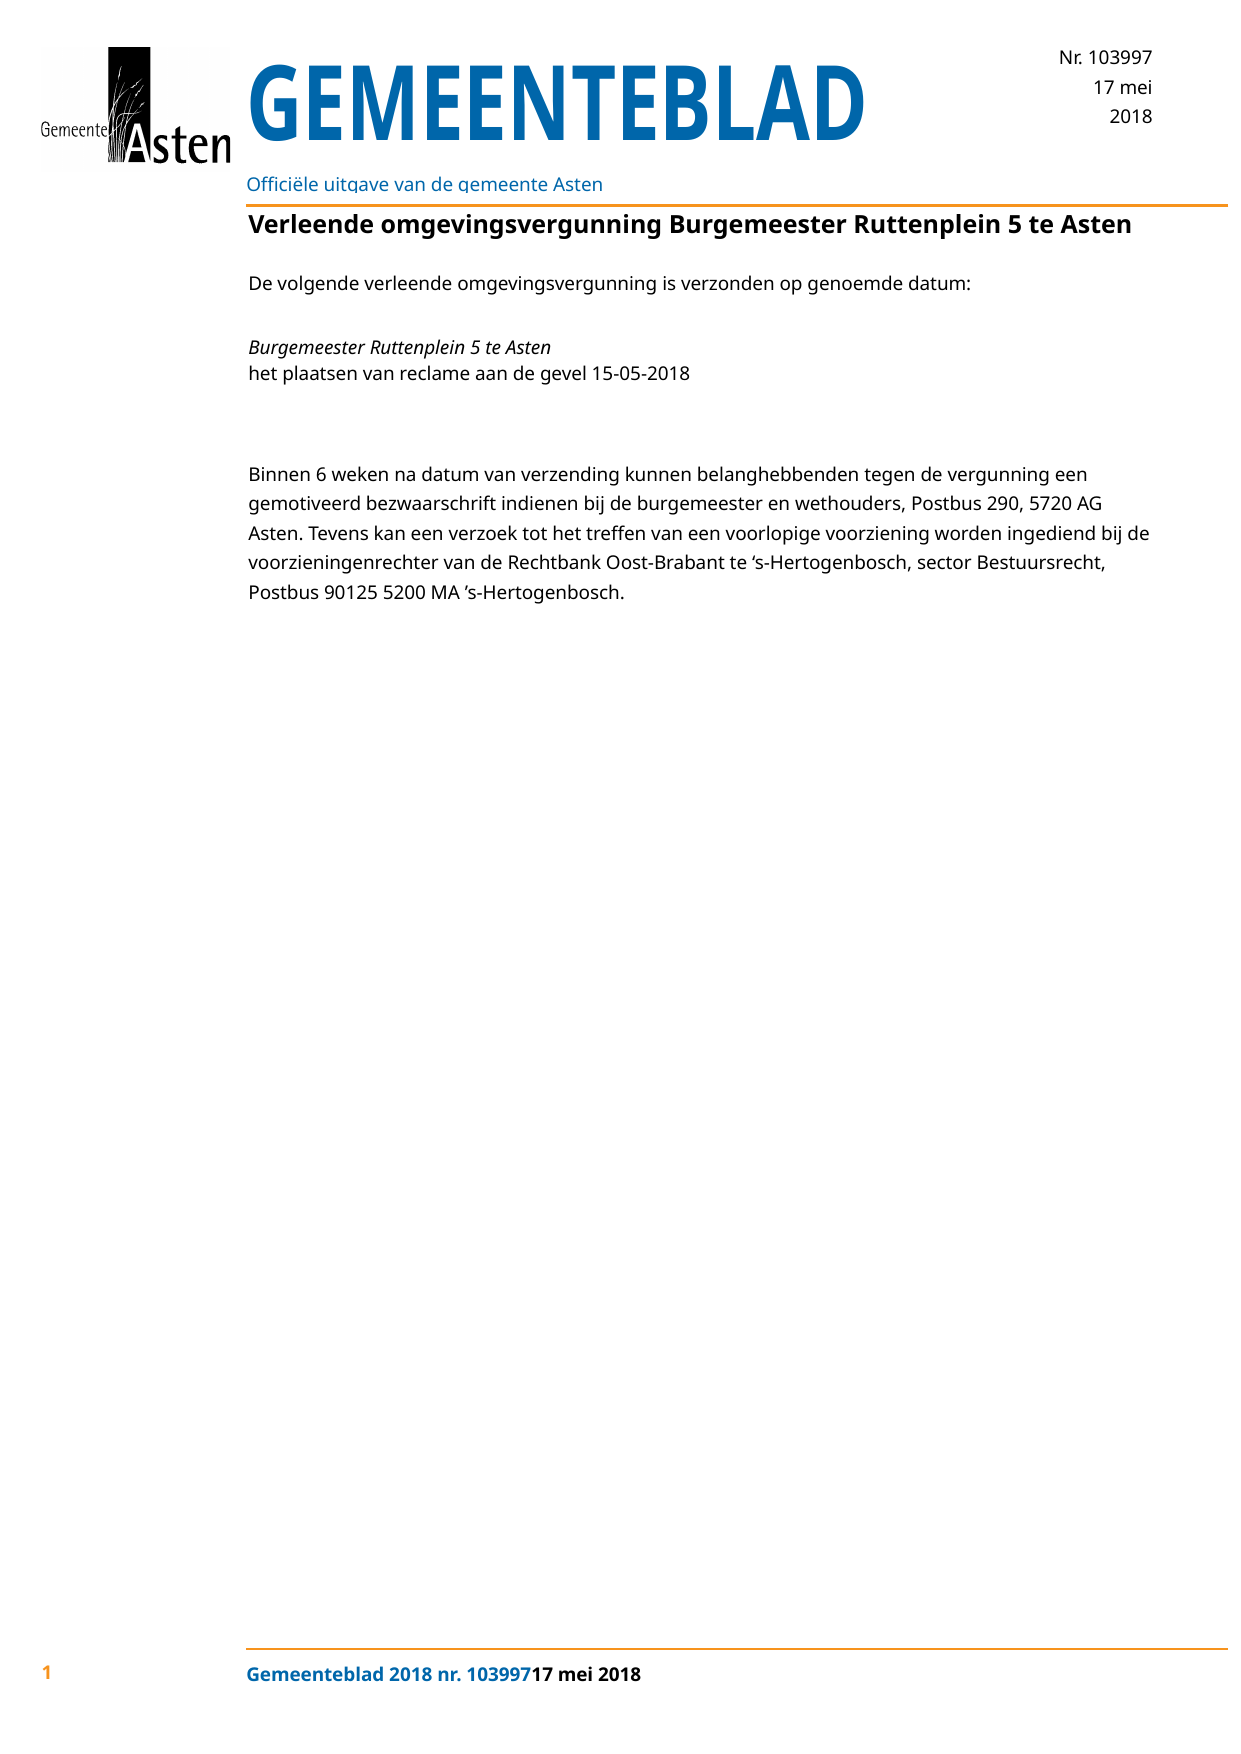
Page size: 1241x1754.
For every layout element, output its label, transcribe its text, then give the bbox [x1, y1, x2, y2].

picture [41, 47, 231, 172]
text Burgemeester Ruttenplein 5 te Asten [248, 334, 1152, 360]
text De volgende verleende omgevingsvergunning is verzonden op genoemde datum: [248, 270, 1152, 296]
text het plaatsen van reclame aan de gevel 15-05-2018 [248, 360, 1152, 386]
text Binnen 6 weken na datum van verzending kunnen belanghebbenden tegen de vergunning een gemotiveerd bezwaarschrift indienen bij de burgemeester en wethouders, Postbus 290, 5720 AG Asten. Tevens kan een verzoek tot het treffen van een voorlopige voorziening worden ingediend bij de voorzieningenrechter van de Rechtbank Oost-Brabant te ‘s-Hertogenbosch, sector Bestuursrecht, Postbus 90125 5200 MA ’s-Hertogenbosch. [248, 461, 1152, 605]
text Verleende omgevingsvergunning Burgemeester Ruttenplein 5 te Asten [248, 207, 1152, 241]
